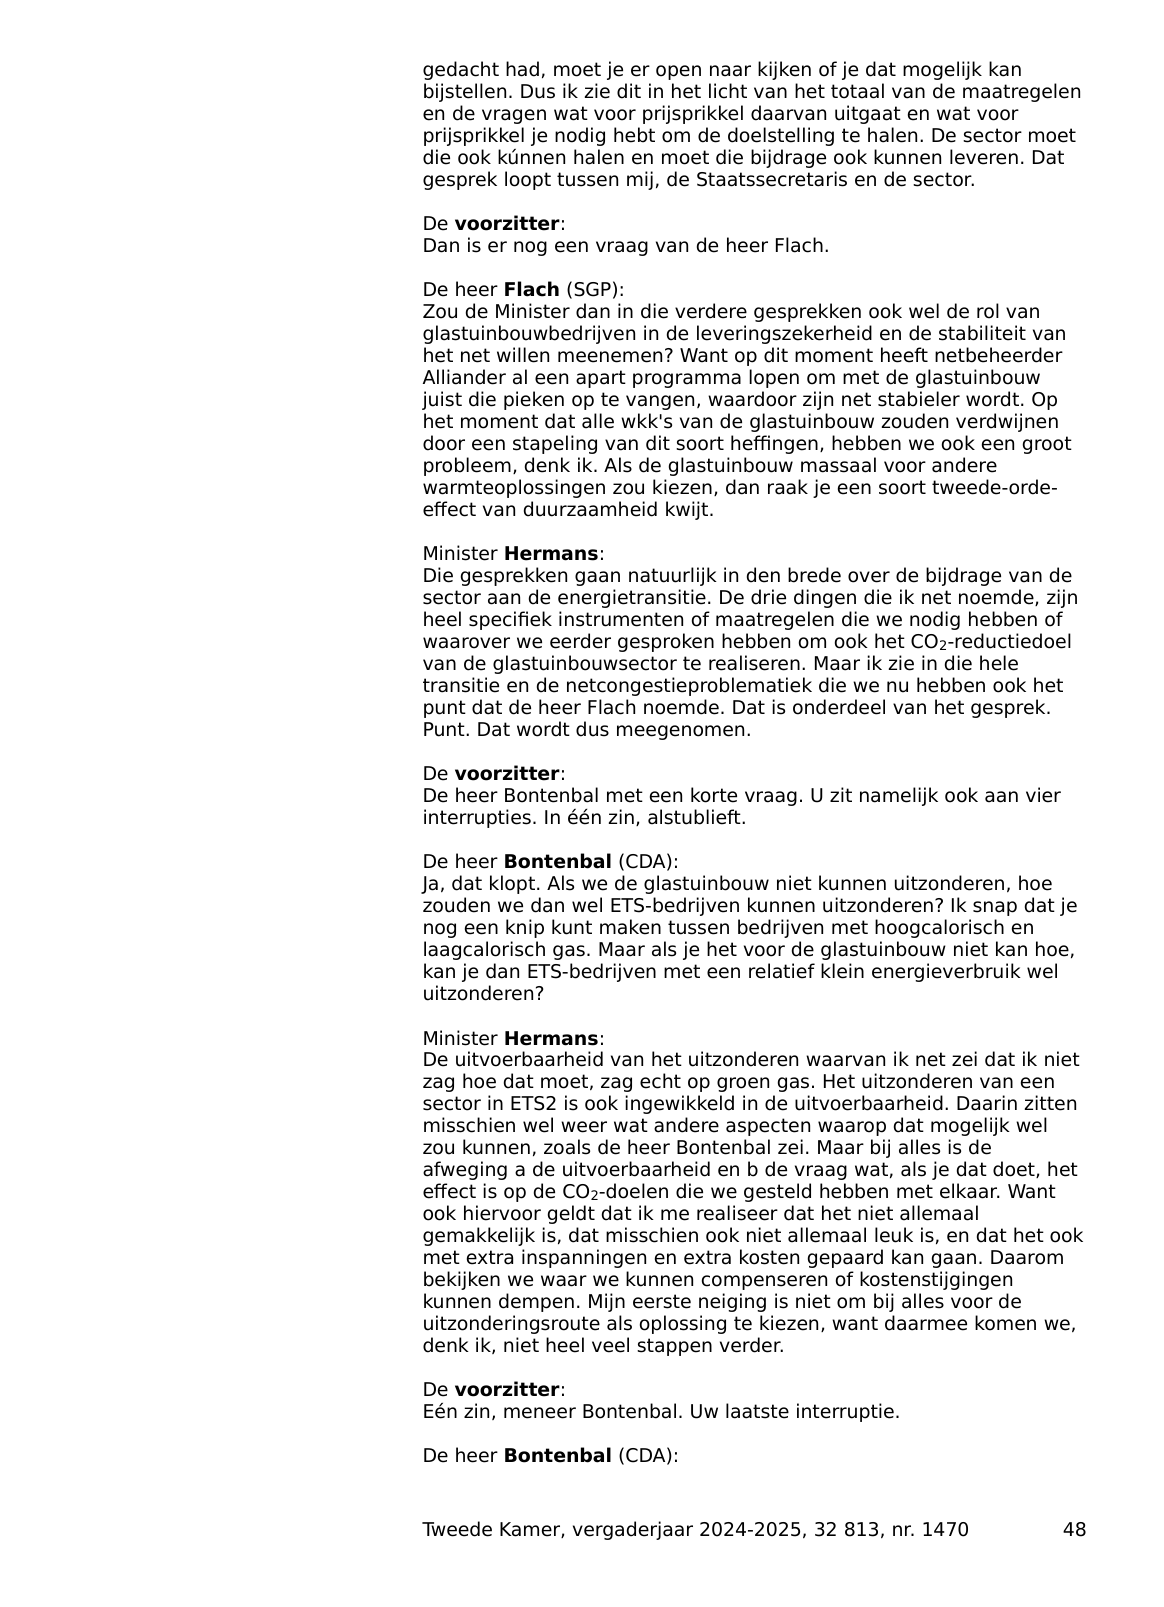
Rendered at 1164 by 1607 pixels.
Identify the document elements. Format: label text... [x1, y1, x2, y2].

text De uitvoerbaarheid van het uitzonderen waarvan ik net zei dat ik niet zag hoe dat moet, zag echt op groen gas. Het uitzonderen van een sector in ETS2 is ook ingewikkeld in de uitvoerbaarheid. Daarin zitten misschien wel weer wat andere aspecten waarop dat mogelijk wel zou kunnen, zoals de heer Bontenbal zei. Maar bij alles is de afweging a de uitvoerbaarheid en b de vraag wat, als je dat doet, het effect is op de CO2-doelen die we gesteld hebben met elkaar. Want ook hiervoor geldt dat ik me realiseer dat het niet allemaal gemakkelijk is, dat misschien ook niet allemaal leuk is, en dat het ook met extra inspanningen en extra kosten gepaard kan gaan. Daarom bekijken we waar we kunnen compenseren of kostenstijgingen kunnen dempen. Mijn eerste neiging is niet om bij alles voor de uitzonderingsroute als oplossing te kiezen, want daarmee komen we, denk ik, niet heel veel stappen verder. [422, 1049, 1087, 1357]
text De heer Bontenbal met een korte vraag. U zit namelijk ook aan vier interrupties. In één zin, alstublieft. [422, 785, 1087, 829]
text De voorzitter: [422, 763, 1087, 785]
text Zou de Minister dan in die verdere gesprekken ook wel de rol van glastuinbouwbedrijven in de leveringszekerheid en de stabiliteit van het net willen meenemen? Want op dit moment heeft netbeheerder Alliander al een apart programma lopen om met de glastuinbouw juist die pieken op te vangen, waardoor zijn net stabieler wordt. Op het moment dat alle wkk's van de glastuinbouw zouden verdwijnen door een stapeling van dit soort heffingen, hebben we ook een groot probleem, denk ik. Als de glastuinbouw massaal voor andere warmteoplossingen zou kiezen, dan raak je een soort tweede-orde-effect van duurzaamheid kwijt. [422, 301, 1087, 521]
text De voorzitter: [422, 1379, 1087, 1401]
text Minister Hermans: [422, 543, 1087, 565]
text Ja, dat klopt. Als we de glastuinbouw niet kunnen uitzonderen, hoe zouden we dan wel ETS-bedrijven kunnen uitzonderen? Ik snap dat je nog een knip kunt maken tussen bedrijven met hoogcalorisch en laagcalorisch gas. Maar als je het voor de glastuinbouw niet kan hoe, kan je dan ETS-bedrijven met een relatief klein energieverbruik wel uitzonderen? [422, 873, 1087, 1005]
text Minister Hermans: [422, 1027, 1087, 1049]
text De heer Flach (SGP): [422, 279, 1087, 301]
text De heer Bontenbal (CDA): [422, 851, 1087, 873]
text Dan is er nog een vraag van de heer Flach. [422, 235, 1087, 257]
text Die gesprekken gaan natuurlijk in den brede over de bijdrage van de sector aan de energietransitie. De drie dingen die ik net noemde, zijn heel specifiek instrumenten of maatregelen die we nodig hebben of waarover we eerder gesproken hebben om ook het CO2-reductiedoel van de glastuinbouwsector te realiseren. Maar ik zie in die hele transitie en de netcongestieproblematiek die we nu hebben ook het punt dat de heer Flach noemde. Dat is onderdeel van het gesprek. Punt. Dat wordt dus meegenomen. [422, 565, 1087, 741]
text De voorzitter: [422, 213, 1087, 235]
text De heer Bontenbal (CDA): [422, 1445, 1087, 1467]
text gedacht had, moet je er open naar kijken of je dat mogelijk kan bijstellen. Dus ik zie dit in het licht van het totaal van de maatregelen en de vragen wat voor prijsprikkel daarvan uitgaat en wat voor prijsprikkel je nodig hebt om de doelstelling te halen. De sector moet die ook kúnnen halen en moet die bijdrage ook kunnen leveren. Dat gesprek loopt tussen mij, de Staatssecretaris en de sector. [422, 59, 1087, 191]
text Eén zin, meneer Bontenbal. Uw laatste interruptie. [422, 1401, 1087, 1423]
